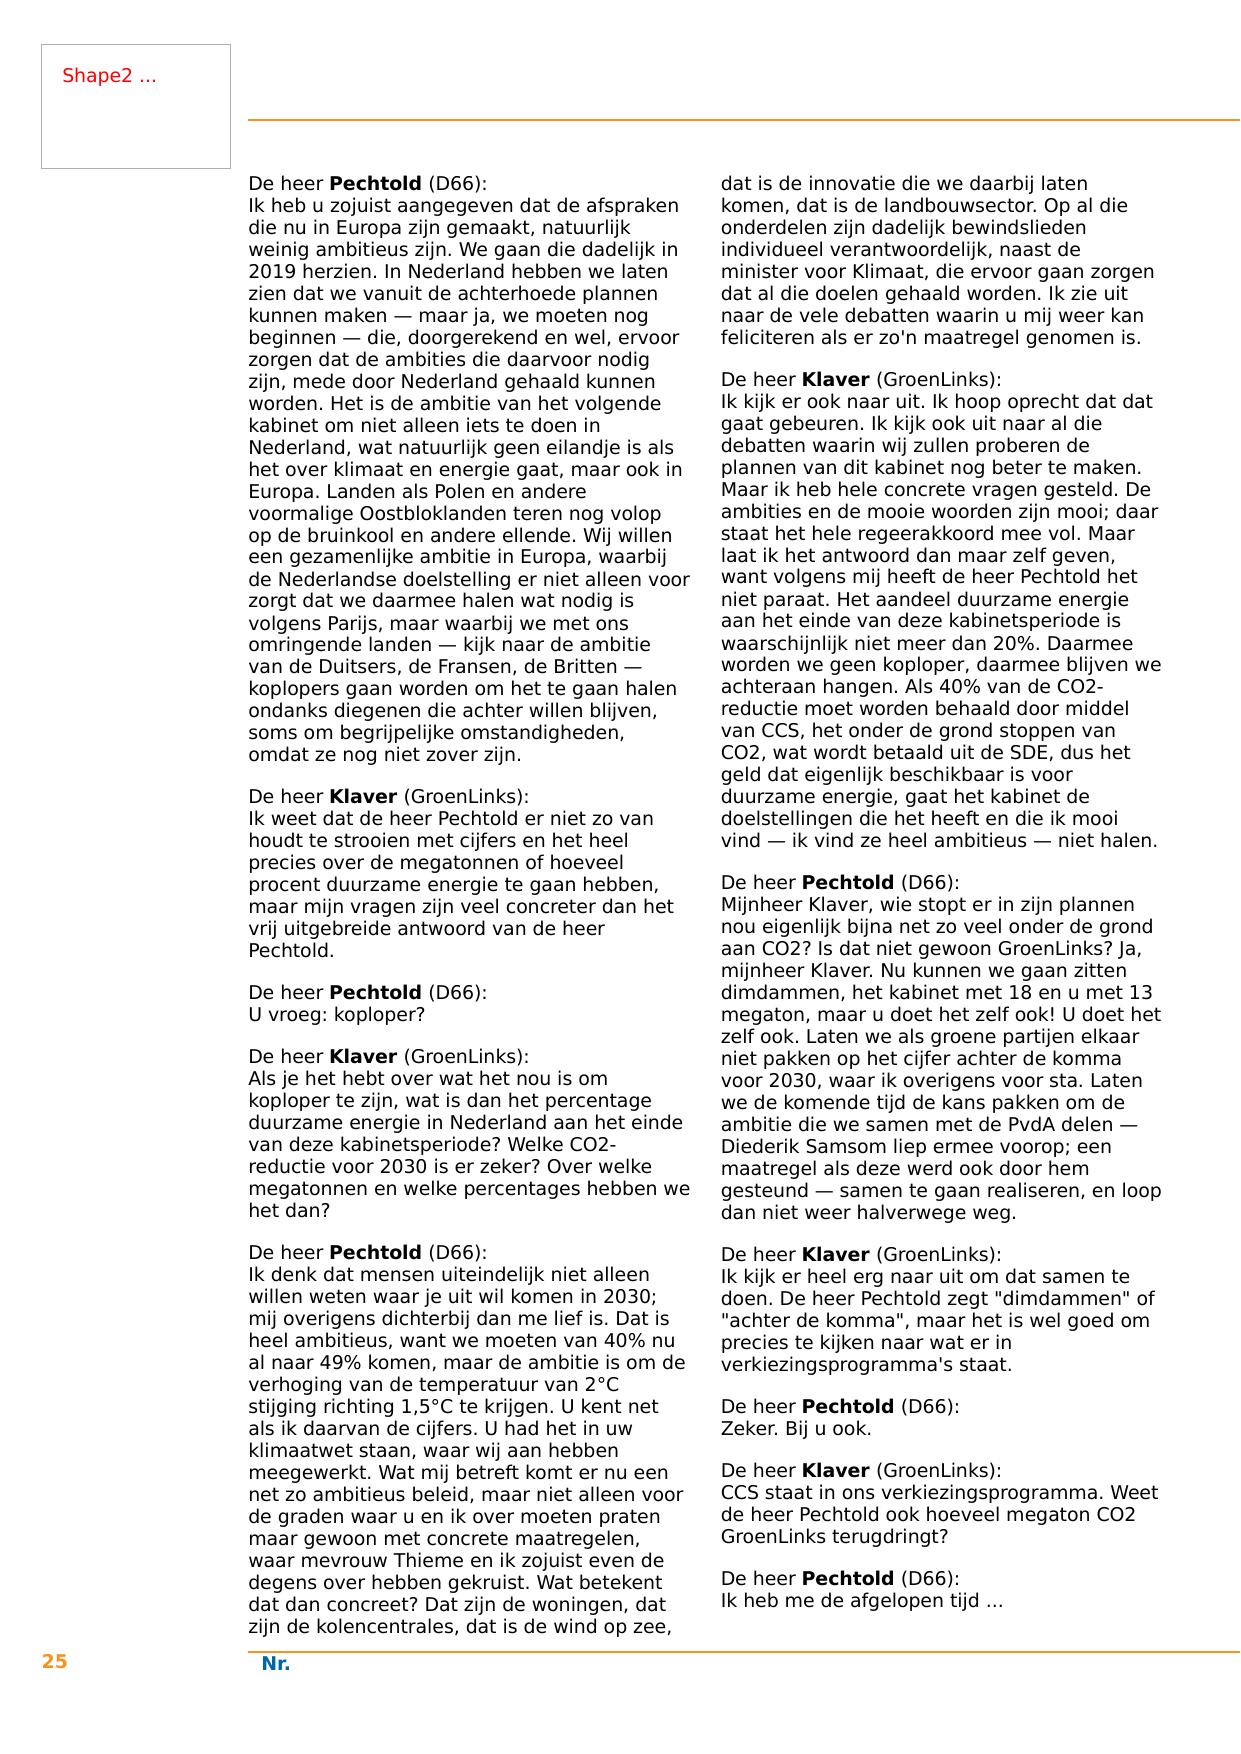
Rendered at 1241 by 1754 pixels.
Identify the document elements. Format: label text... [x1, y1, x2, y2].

text Ik kijk er heel erg naar uit om dat samen te doen. De heer Pechtold zegt "dimdammen" of "achter de komma", maar het is wel goed om precies te kijken naar wat er in verkiezingsprogramma's staat. [721, 1266, 1163, 1376]
text De heer Pechtold (D66): [721, 1396, 1163, 1418]
text CCS staat in ons verkiezingsprogramma. Weet de heer Pechtold ook hoeveel megaton CO2 GroenLinks terugdringt? [721, 1482, 1163, 1548]
text De heer Klaver (GroenLinks): [721, 1244, 1163, 1266]
text De heer Klaver (GroenLinks): [248, 786, 691, 808]
text Ik denk dat mensen uiteindelijk niet alleen willen weten waar je uit wil komen in 2030; mij overigens dichterbij dan me lief is. Dat is heel ambitieus, want we moeten van 40% nu al naar 49% komen, maar de ambitie is om de verhoging van de temperatuur van 2°C stijging richting 1,5°C te krijgen. U kent net als ik daarvan de cijfers. U had het in uw klimaatwet staan, waar wij aan hebben meegewerkt. Wat mij betreft komt er nu een net zo ambitieus beleid, maar niet alleen voor de graden waar u en ik over moeten praten maar gewoon met concrete maatregelen, waar mevrouw Thieme en ik zojuist even de degens over hebben gekruist. Wat betekent dat dan concreet? Dat zijn de woningen, dat zijn de kolencentrales, dat is de wind op zee, [248, 1264, 691, 1637]
text Ik kijk er ook naar uit. Ik hoop oprecht dat dat gaat gebeuren. Ik kijk ook uit naar al die debatten waarin wij zullen proberen de plannen van dit kabinet nog beter te maken. Maar ik heb hele concrete vragen gesteld. De ambities en de mooie woorden zijn mooi; daar staat het hele regeerakkoord mee vol. Maar laat ik het antwoord dan maar zelf geven, want volgens mij heeft de heer Pechtold het niet paraat. Het aandeel duurzame energie aan het einde van deze kabinetsperiode is waarschijnlijk niet meer dan 20%. Daarmee worden we geen koploper, daarmee blijven we achteraan hangen. Als 40% van de CO2-reductie moet worden behaald door middel van CCS, het onder de grond stoppen van CO2, wat wordt betaald uit de SDE, dus het geld dat eigenlijk beschikbaar is voor duurzame energie, gaat het kabinet de doelstellingen die het heeft en die ik mooi vind — ik vind ze heel ambitieus — niet halen. [721, 391, 1163, 852]
text De heer Pechtold (D66): [248, 173, 691, 195]
text De heer Pechtold (D66): [248, 1242, 691, 1264]
text dat is de innovatie die we daarbij laten komen, dat is de landbouwsector. Op al die onderdelen zijn dadelijk bewindslieden individueel verantwoordelijk, naast de minister voor Klimaat, die ervoor gaan zorgen dat al die doelen gehaald worden. Ik zie uit naar de vele debatten waarin u mij weer kan feliciteren als er zo'n maatregel genomen is. [721, 173, 1163, 349]
text De heer Pechtold (D66): [248, 982, 691, 1004]
text Als je het hebt over wat het nou is om koploper te zijn, wat is dan het percentage duurzame energie in Nederland aan het einde van deze kabinetsperiode? Welke CO2-reductie voor 2030 is er zeker? Over welke megatonnen en welke percentages hebben we het dan? [248, 1068, 691, 1222]
text Ik weet dat de heer Pechtold er niet zo van houdt te strooien met cijfers en het heel precies over de megatonnen of hoeveel procent duurzame energie te gaan hebben, maar mijn vragen zijn veel concreter dan het vrij uitgebreide antwoord van de heer Pechtold. [248, 808, 691, 962]
text De heer Pechtold (D66): [721, 872, 1163, 894]
text Zeker. Bij u ook. [721, 1418, 1163, 1440]
text Mijnheer Klaver, wie stopt er in zijn plannen nou eigenlijk bijna net zo veel onder de grond aan CO2? Is dat niet gewoon GroenLinks? Ja, mijnheer Klaver. Nu kunnen we gaan zitten dimdammen, het kabinet met 18 en u met 13 megaton, maar u doet het zelf ook! U doet het zelf ook. Laten we als groene partijen elkaar niet pakken op het cijfer achter de komma voor 2030, waar ik overigens voor sta. Laten we de komende tijd de kans pakken om de ambitie die we samen met de PvdA delen — Diederik Samsom liep ermee voorop; een maatregel als deze werd ook door hem gesteund — samen te gaan realiseren, en loop dan niet weer halverwege weg. [721, 894, 1163, 1224]
text De heer Klaver (GroenLinks): [721, 369, 1163, 391]
text Ik heb me de afgelopen tijd ... [721, 1589, 1163, 1612]
text De heer Klaver (GroenLinks): [248, 1046, 691, 1068]
text De heer Pechtold (D66): [721, 1568, 1163, 1589]
text De heer Klaver (GroenLinks): [721, 1460, 1163, 1482]
text U vroeg: koploper? [248, 1004, 691, 1026]
text Ik heb u zojuist aangegeven dat de afspraken die nu in Europa zijn gemaakt, natuurlijk weinig ambitieus zijn. We gaan die dadelijk in 2019 herzien. In Nederland hebben we laten zien dat we vanuit de achterhoede plannen kunnen maken — maar ja, we moeten nog beginnen — die, doorgerekend en wel, ervoor zorgen dat de ambities die daarvoor nodig zijn, mede door Nederland gehaald kunnen worden. Het is de ambitie van het volgende kabinet om niet alleen iets te doen in Nederland, wat natuurlijk geen eilandje is als het over klimaat en energie gaat, maar ook in Europa. Landen als Polen en andere voormalige Oostbloklanden teren nog volop op de bruinkool en andere ellende. Wij willen een gezamenlijke ambitie in Europa, waarbij de Nederlandse doelstelling er niet alleen voor zorgt dat we daarmee halen wat nodig is volgens Parijs, maar waarbij we met ons omringende landen — kijk naar de ambitie van de Duitsers, de Fransen, de Britten — koplopers gaan worden om het te gaan halen ondanks diegenen die achter willen blijven, soms om begrijpelijke omstandigheden, omdat ze nog niet zover zijn. [248, 195, 691, 766]
